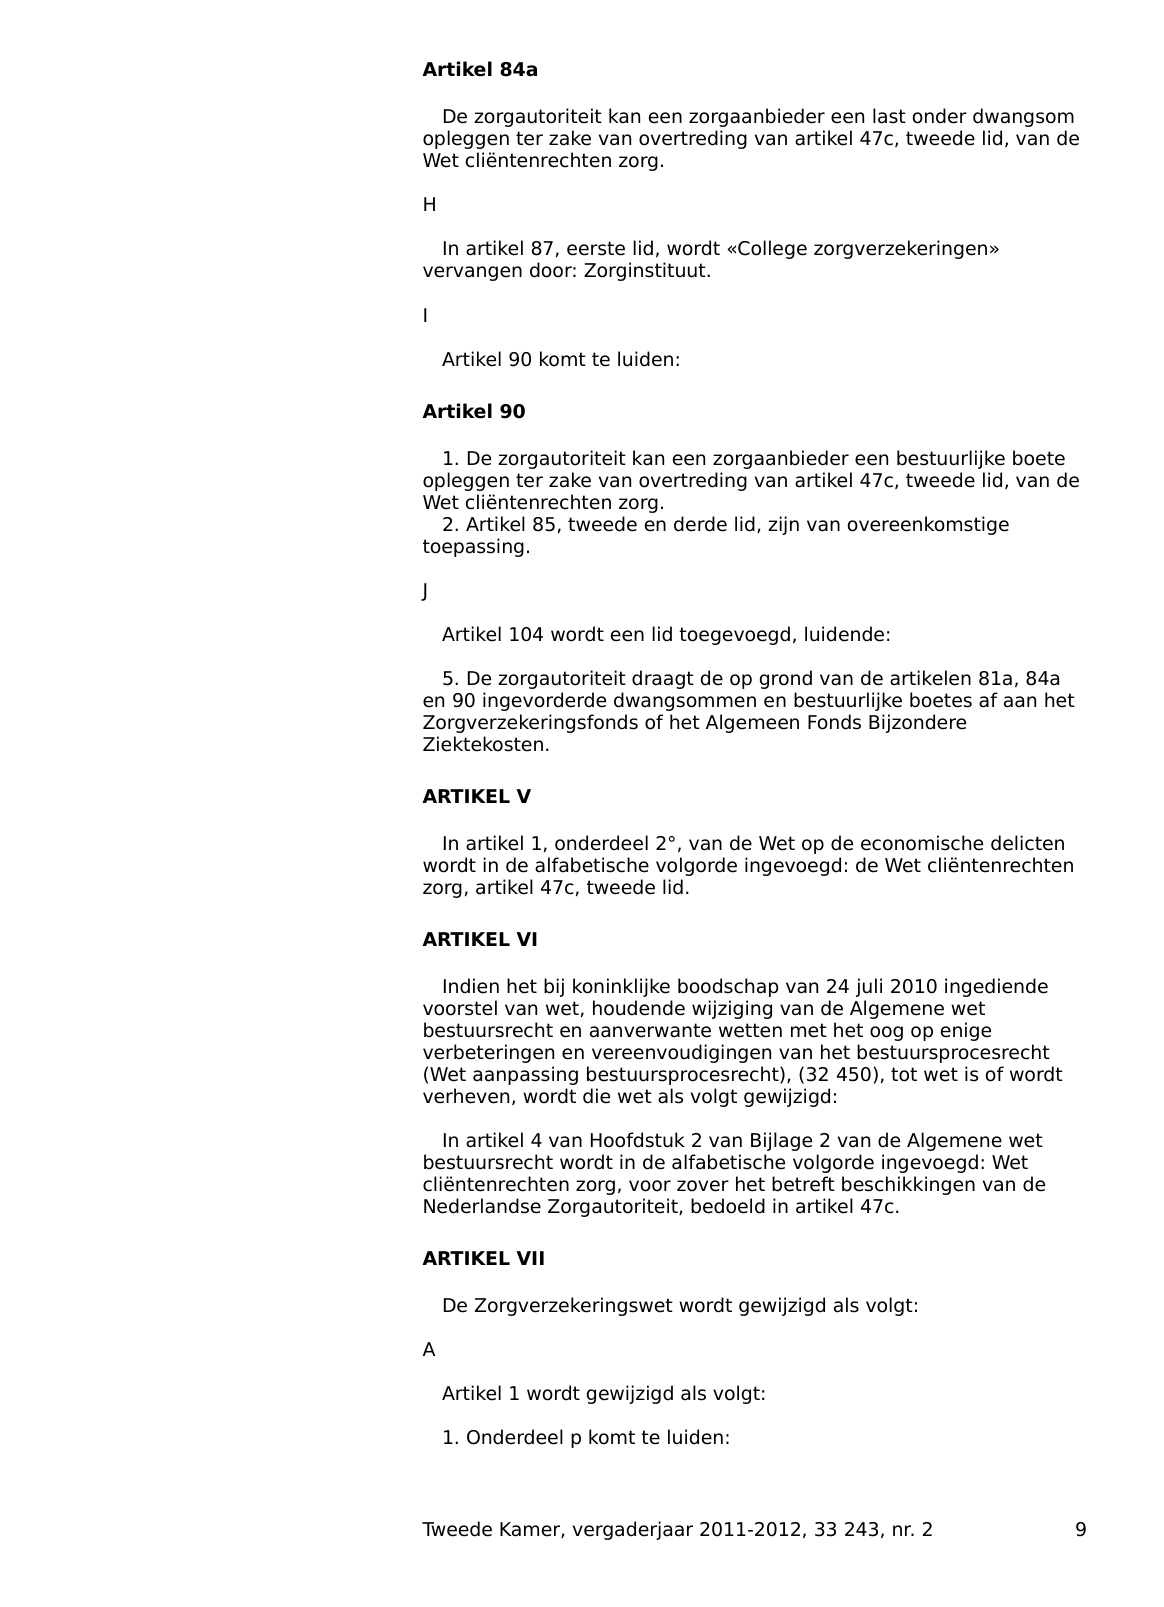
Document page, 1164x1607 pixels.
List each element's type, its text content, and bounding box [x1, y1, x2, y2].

subtitle Artikel 84a [422, 59, 1087, 81]
text H [422, 194, 1087, 216]
subtitle ARTIKEL VII [422, 1248, 1087, 1270]
text A [422, 1339, 1087, 1361]
text 1. De zorgautoriteit kan een zorgaanbieder een bestuurlijke boete opleggen ter zake van overtreding van artikel 47c, tweede lid, van de Wet cliëntenrechten zorg. [422, 448, 1087, 513]
text 1. Onderdeel p komt te luiden: [422, 1427, 1087, 1449]
subtitle Artikel 90 [422, 401, 1087, 423]
text J [422, 580, 1087, 602]
text In artikel 1, onderdeel 2°, van de Wet op de economische delicten wordt in de alfabetische volgorde ingevoegd: de Wet cliëntenrechten zorg, artikel 47c, tweede lid. [422, 833, 1087, 899]
text De zorgautoriteit kan een zorgaanbieder een last onder dwangsom opleggen ter zake van overtreding van artikel 47c, tweede lid, van de Wet cliëntenrechten zorg. [422, 106, 1087, 172]
subtitle ARTIKEL VI [422, 929, 1087, 951]
text Artikel 104 wordt een lid toegevoegd, luidende: [422, 624, 1087, 646]
text Artikel 1 wordt gewijzigd als volgt: [422, 1383, 1087, 1405]
text In artikel 4 van Hoofdstuk 2 van Bijlage 2 van de Algemene wet bestuursrecht wordt in de alfabetische volgorde ingevoegd: Wet cliëntenrechten zorg, voor zover het betreft beschikkingen van de Nederlandse Zorgautoriteit, bedoeld in artikel 47c. [422, 1130, 1087, 1218]
text 5. De zorgautoriteit draagt de op grond van de artikelen 81a, 84a en 90 ingevorderde dwangsommen en bestuurlijke boetes af aan het Zorgverzekeringsfonds of het Algemeen Fonds Bijzondere Ziektekosten. [422, 668, 1087, 756]
text In artikel 87, eerste lid, wordt «College zorgverzekeringen» vervangen door: Zorginstituut. [422, 238, 1087, 282]
text Artikel 90 komt te luiden: [422, 349, 1087, 371]
text Indien het bij koninklijke boodschap van 24 juli 2010 ingediende voorstel van wet, houdende wijziging van de Algemene wet bestuursrecht en aanverwante wetten met het oog op enige verbeteringen en vereenvoudigingen van het bestuursprocesrecht (Wet aanpassing bestuursprocesrecht), (32 450), tot wet is of wordt verheven, wordt die wet als volgt gewijzigd: [422, 976, 1087, 1108]
text I [422, 304, 1087, 326]
text De Zorgverzekeringswet wordt gewijzigd als volgt: [422, 1295, 1087, 1317]
text 2. Artikel 85, tweede en derde lid, zijn van overeenkomstige toepassing. [422, 513, 1087, 557]
subtitle ARTIKEL V [422, 786, 1087, 808]
